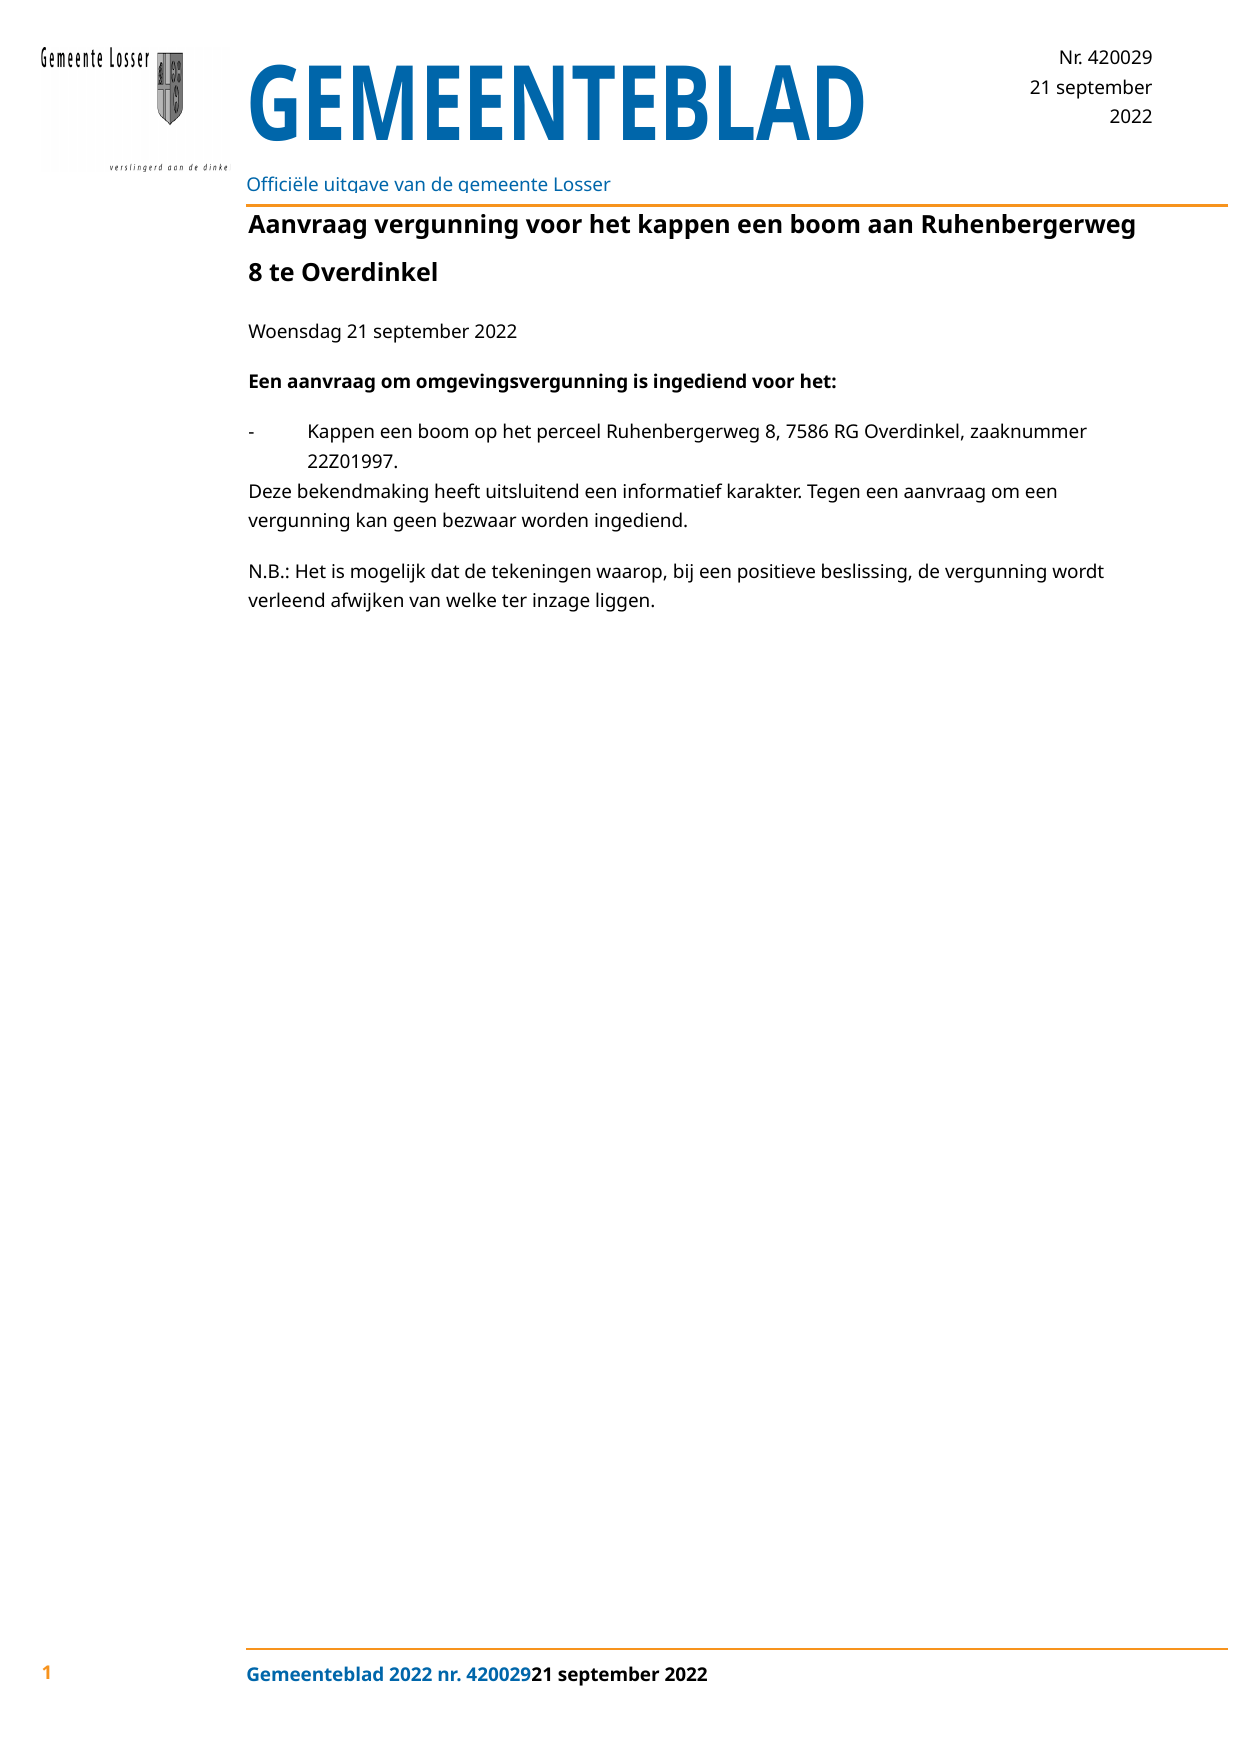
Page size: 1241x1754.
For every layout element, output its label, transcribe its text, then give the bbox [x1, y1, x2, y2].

text Deze bekendmaking heeft uitsluitend een informatief karakter. Tegen een aanvraag om een vergunning kan geen bezwaar worden ingediend. [248, 478, 1152, 533]
picture [41, 47, 231, 172]
text Woensdag 21 september 2022 [248, 318, 1152, 344]
text N.B.: Het is mogelijk dat de tekeningen waarop, bij een positieve beslissing, de vergunning wordt verleend afwijken van welke ter inzage liggen. [248, 558, 1152, 613]
text Een aanvraag om omgevingsvergunning is ingediend voor het: [248, 368, 1152, 394]
text Aanvraag vergunning voor het kappen een boom aan Ruhenbergerweg 8 te Overdinkel [248, 207, 1152, 288]
list Kappen een boom op het perceel Ruhenbergerweg 8, 7586 RG Overdinkel, zaaknummer 22Z01997. [248, 419, 1152, 474]
